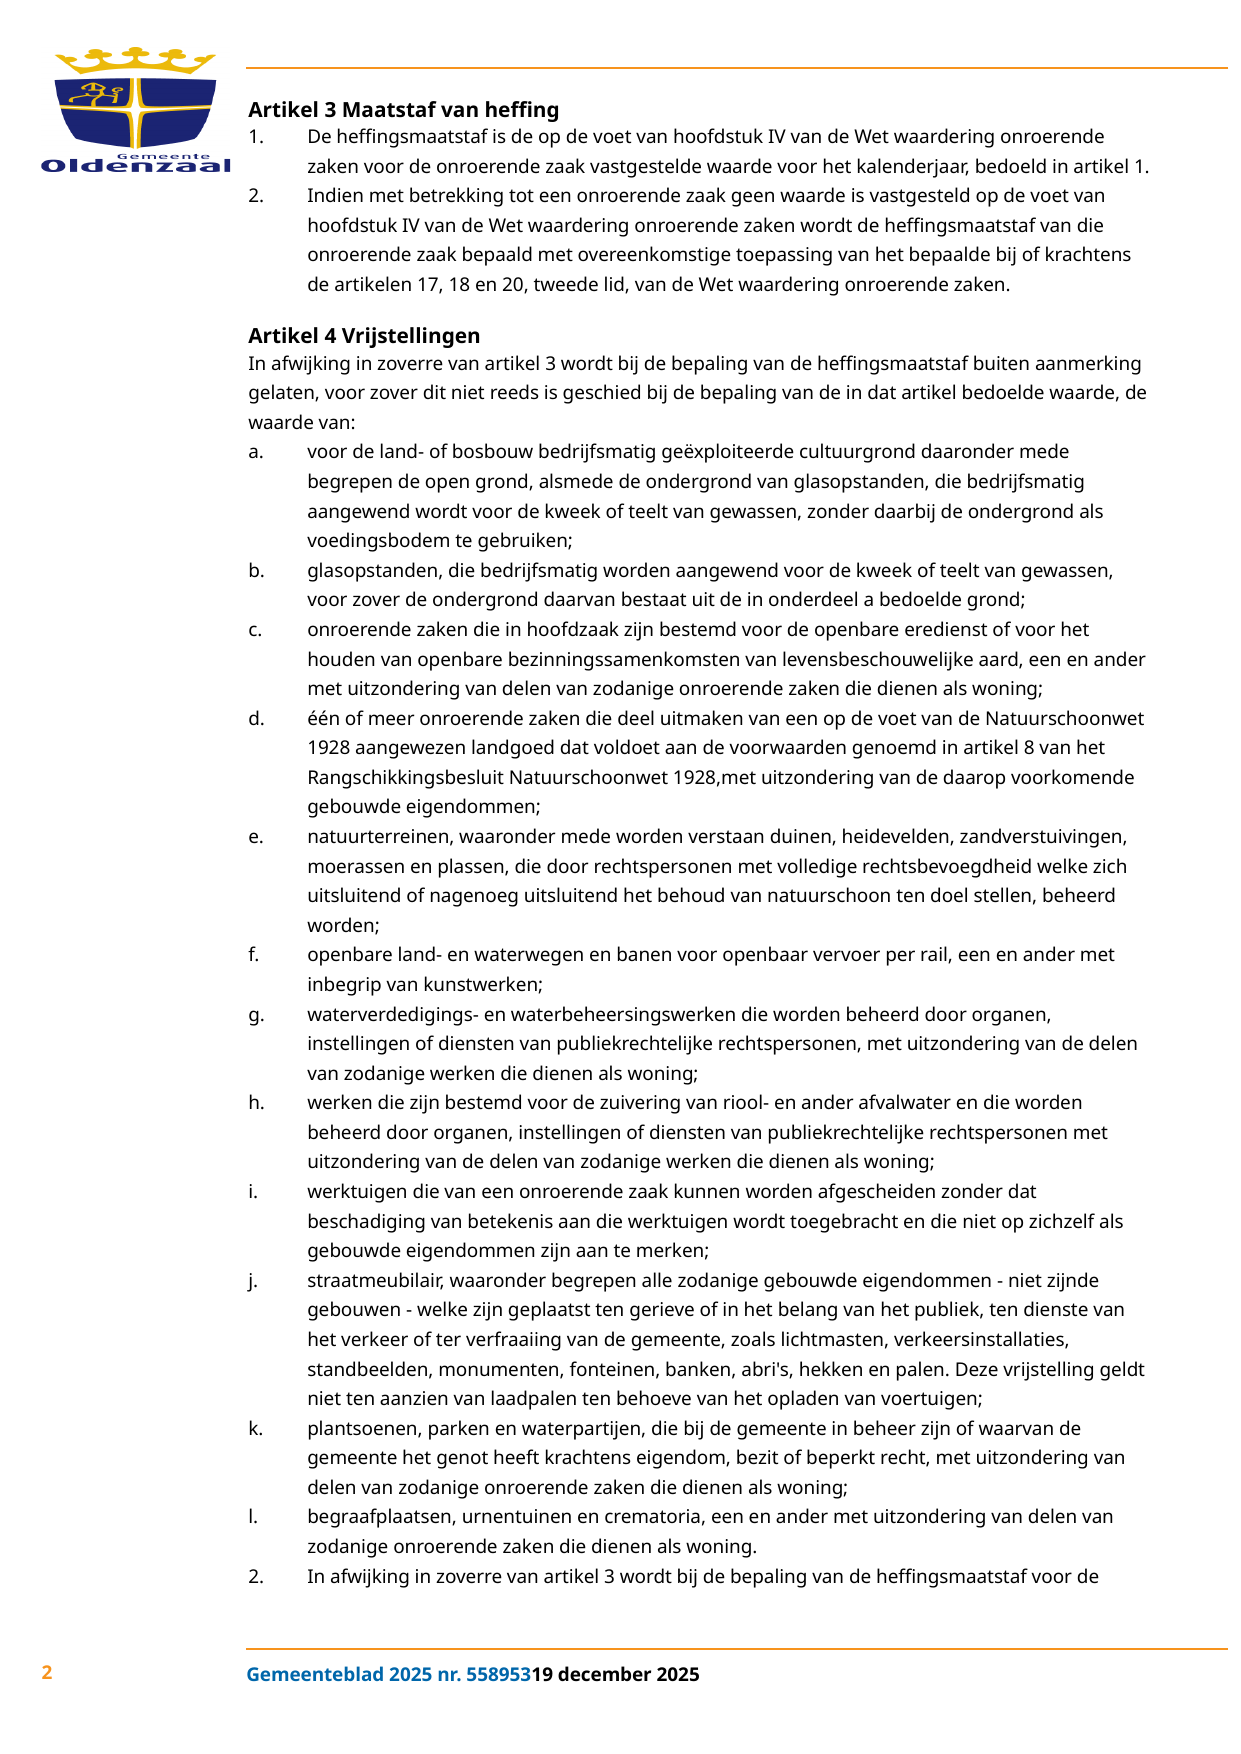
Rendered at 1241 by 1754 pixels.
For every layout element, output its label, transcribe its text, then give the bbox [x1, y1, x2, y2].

list natuurterreinen, waaronder mede worden verstaan duinen, heidevelden, zandverstuivingen, moerassen en plassen, die door rechtspersonen met volledige rechtsbevoegdheid welke zich uitsluitend of nagenoeg uitsluitend het behoud van natuurschoon ten doel stellen, beheerd worden; [248, 823, 1152, 938]
list plantsoenen, parken en waterpartijen, die bij de gemeente in beheer zijn of waarvan de gemeente het genot heeft krachtens eigendom, bezit of beperkt recht, met uitzondering van delen van zodanige onroerende zaken die dienen als woning; [248, 1415, 1152, 1500]
list werken die zijn bestemd voor de zuivering van riool- en ander afvalwater en die worden beheerd door organen, instellingen of diensten van publiekrechtelijke rechtspersonen met uitzondering van de delen van zodanige werken die dienen als woning; [248, 1089, 1152, 1174]
list onroerende zaken die in hoofdzaak zijn bestemd voor de openbare eredienst of voor het houden van openbare bezinningssamenkomsten van levensbeschouwelijke aard, een en ander met uitzondering van delen van zodanige onroerende zaken die dienen als woning; [248, 616, 1152, 701]
list straatmeubilair, waaronder begrepen alle zodanige gebouwde eigendommen - niet zijnde gebouwen - welke zijn geplaatst ten gerieve of in het belang van het publiek, ten dienste van het verkeer of ter verfraaiing van de gemeente, zoals lichtmasten, verkeersinstallaties, standbeelden, monumenten, fonteinen, banken, abri's, hekken en palen. Deze vrijstelling geldt niet ten aanzien van laadpalen ten behoeve van het opladen van voertuigen; [248, 1267, 1152, 1411]
list De heffingsmaatstaf is de op de voet van hoofdstuk IV van de Wet waardering onroerende zaken voor de onroerende zaak vastgestelde waarde voor het kalenderjaar, bedoeld in artikel 1. [248, 123, 1152, 178]
list Indien met betrekking tot een onroerende zaak geen waarde is vastgesteld op de voet van hoofdstuk IV van de Wet waardering onroerende zaken wordt de heffingsmaatstaf van die onroerende zaak bepaald met overeenkomstige toepassing van het bepaalde bij of krachtens de artikelen 17, 18 en 20, tweede lid, van de Wet waardering onroerende zaken. [248, 182, 1152, 297]
text Artikel 3 Maatstaf van heffing [248, 95, 1152, 123]
list één of meer onroerende zaken die deel uitmaken van een op de voet van de Natuurschoonwet 1928 aangewezen landgoed dat voldoet aan de voorwaarden genoemd in artikel 8 van het Rangschikkingsbesluit Natuurschoonwet 1928,met uitzondering van de daarop voorkomende gebouwde eigendommen; [248, 705, 1152, 819]
list In afwijking in zoverre van artikel 3 wordt bij de bepaling van de heffingsmaatstaf voor de [248, 1563, 1152, 1589]
list voor de land- of bosbouw bedrijfsmatig geëxploiteerde cultuurgrond daaronder mede begrepen de open grond, alsmede de ondergrond van glasopstanden, die bedrijfsmatig aangewend wordt voor de kweek of teelt van gewassen, zonder daarbij de ondergrond als voedingsbodem te gebruiken; [248, 439, 1152, 553]
text Artikel 4 Vrijstellingen [248, 322, 1152, 350]
list begraafplaatsen, urnentuinen en crematoria, een en ander met uitzondering van delen van zodanige onroerende zaken die dienen als woning. [248, 1504, 1152, 1559]
text In afwijking in zoverre van artikel 3 wordt bij de bepaling van de heffingsmaatstaf buiten aanmerking gelaten, voor zover dit niet reeds is geschied bij de bepaling van de in dat artikel bedoelde waarde, de waarde van: [248, 350, 1152, 435]
list werktuigen die van een onroerende zaak kunnen worden afgescheiden zonder dat beschadiging van betekenis aan die werktuigen wordt toegebracht en die niet op zichzelf als gebouwde eigendommen zijn aan te merken; [248, 1178, 1152, 1263]
list openbare land- en waterwegen en banen voor openbaar vervoer per rail, een en ander met inbegrip van kunstwerken; [248, 942, 1152, 997]
picture [41, 47, 231, 172]
list waterverdedigings- en waterbeheersingswerken die worden beheerd door organen, instellingen of diensten van publiekrechtelijke rechtspersonen, met uitzondering van de delen van zodanige werken die dienen als woning; [248, 1001, 1152, 1086]
list glasopstanden, die bedrijfsmatig worden aangewend voor de kweek of teelt van gewassen, voor zover de ondergrond daarvan bestaat uit de in onderdeel a bedoelde grond; [248, 557, 1152, 612]
